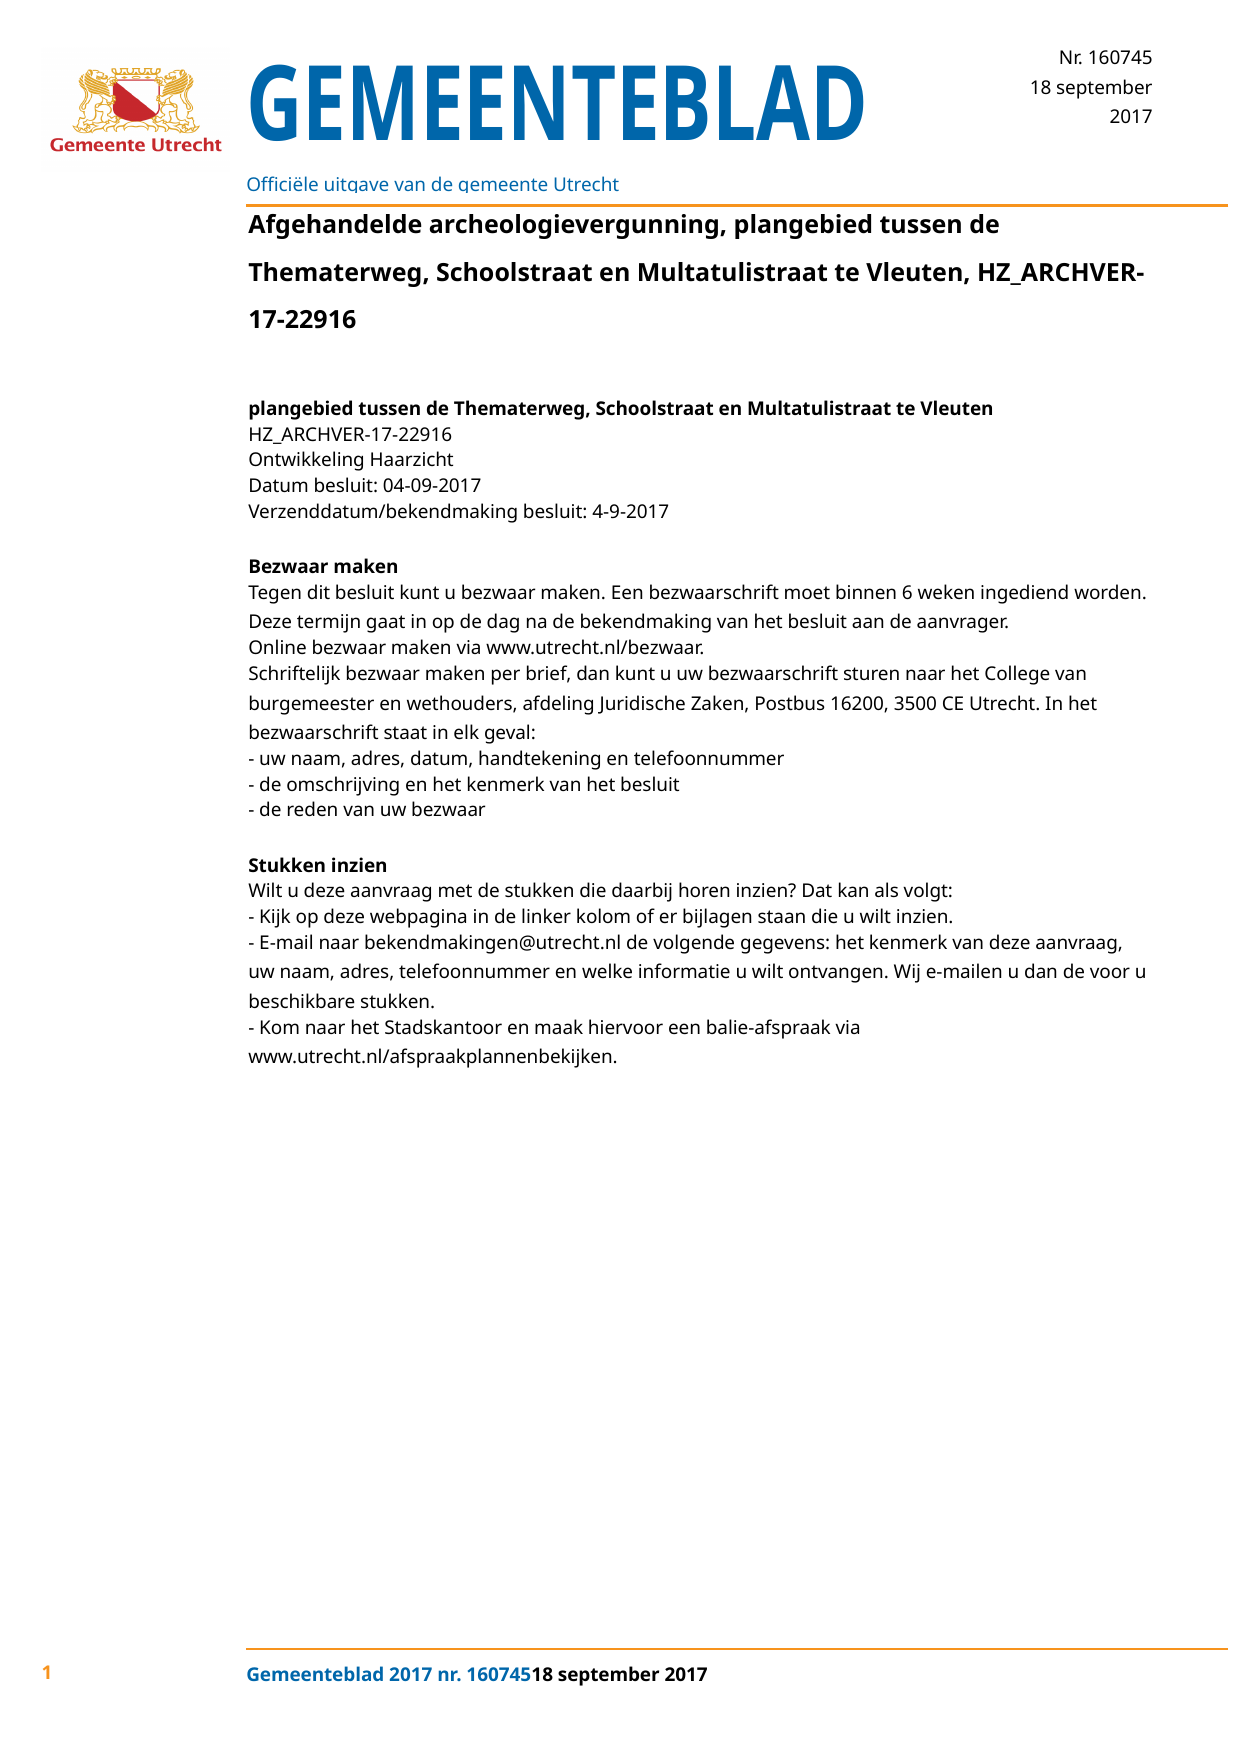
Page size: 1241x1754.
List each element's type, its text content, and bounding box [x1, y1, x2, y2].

table_cell Bezwaar maken [248, 554, 1152, 579]
table_cell Stukken inzien [248, 852, 1152, 878]
table_cell - uw naam, adres, datum, handtekening en telefoonnummer [248, 745, 1152, 771]
table_cell Schriftelijk bezwaar maken per brief, dan kunt u uw bezwaarschrift sturen naar het College van burgemeester en wethouders, afdeling Juridische Zaken, Postbus 16200, 3500 CE Utrecht. In het bezwaarschrift staat in elk geval: [248, 660, 1152, 745]
table_cell Datum besluit: 04-09-2017 [248, 473, 1152, 498]
table_cell - de reden van uw bezwaar [248, 797, 1152, 852]
table_cell Wilt u deze aanvraag met de stukken die daarbij horen inzien? Dat kan als volgt: [248, 878, 1152, 903]
picture [41, 47, 231, 172]
table_cell - de omschrijving en het kenmerk van het besluit [248, 771, 1152, 797]
table_cell - E-mail naar bekendmakingen@utrecht.nl de volgende gegevens: het kenmerk van deze aanvraag, uw naam, adres, telefoonnummer en welke informatie u wilt ontvangen. Wij e-mailen u dan de voor u beschikbare stukken. [248, 929, 1152, 1014]
table_cell Online bezwaar maken via www.utrecht.nl/bezwaar. [248, 635, 1152, 660]
table_cell Tegen dit besluit kunt u bezwaar maken. Een bezwaarschrift moet binnen 6 weken ingediend worden. Deze termijn gaat in op de dag na de bekendmaking van het besluit aan de aanvrager. [248, 579, 1152, 634]
table_header plangebied tussen de Thematerweg, Schoolstraat en Multatulistraat te Vleuten [248, 395, 1152, 421]
table_cell Ontwikkeling Haarzicht [248, 447, 1152, 472]
table_cell - Kijk op deze webpagina in de linker kolom of er bijlagen staan die u wilt inzien. [248, 903, 1152, 929]
table_cell Verzenddatum/bekendmaking besluit: 4-9-2017 [248, 498, 1152, 553]
text Afgehandelde archeologievergunning, plangebied tussen de Thematerweg, Schoolstraat en Multatulistraat te Vleuten, HZ_ARCHVER-17-22916 [248, 207, 1152, 336]
table_cell HZ_ARCHVER-17-22916 [248, 421, 1152, 447]
table_cell - Kom naar het Stadskantoor en maak hiervoor een balie-afspraak via www.utrecht.nl/afspraakplannenbekijken. [248, 1014, 1152, 1069]
